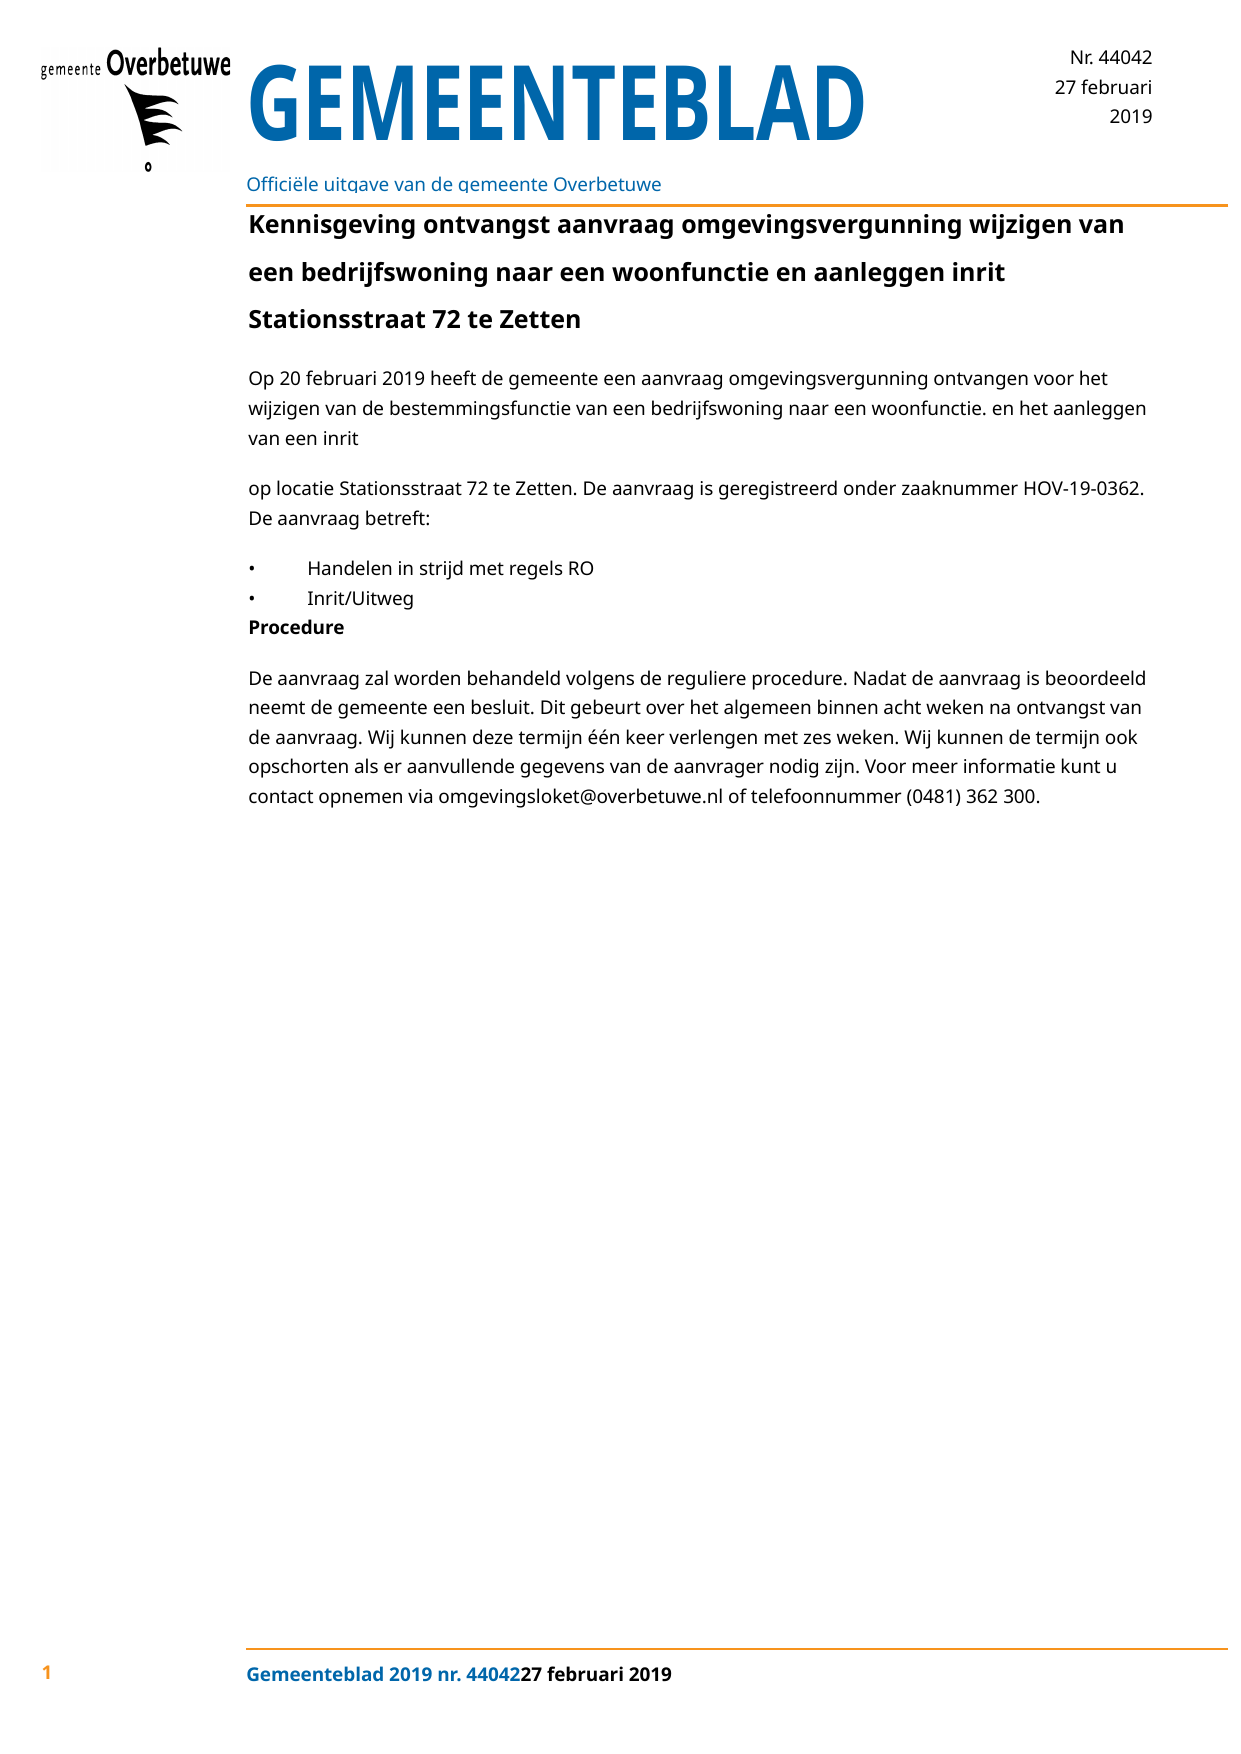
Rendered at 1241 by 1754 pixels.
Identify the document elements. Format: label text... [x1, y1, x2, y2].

text Op 20 februari 2019 heeft de gemeente een aanvraag omgevingsvergunning ontvangen voor het wijzigen van de bestemmingsfunctie van een bedrijfswoning naar een woonfunctie. en het aanleggen van een inrit [248, 366, 1152, 450]
text Procedure [248, 614, 1152, 640]
list Handelen in strijd met regels RO [248, 555, 1152, 581]
text Kennisgeving ontvangst aanvraag omgevingsvergunning wijzigen van een bedrijfswoning naar een woonfunctie en aanleggen inrit Stationsstraat 72 te Zetten [248, 207, 1152, 336]
text De aanvraag zal worden behandeld volgens de reguliere procedure. Nadat de aanvraag is beoordeeld neemt de gemeente een besluit. Dit gebeurt over het algemeen binnen acht weken na ontvangst van de aanvraag. Wij kunnen deze termijn één keer verlengen met zes weken. Wij kunnen de termijn ook opschorten als er aanvullende gegevens van de aanvrager nodig zijn. Voor meer informatie kunt u contact opnemen via omgevingsloket@overbetuwe.nl of telefoonnummer (0481) 362 300. [248, 665, 1152, 809]
list Inrit/Uitweg [248, 585, 1152, 610]
picture [41, 47, 231, 172]
text op locatie Stationsstraat 72 te Zetten. De aanvraag is geregistreerd onder zaaknummer HOV-19-0362. De aanvraag betreft: [248, 475, 1152, 530]
